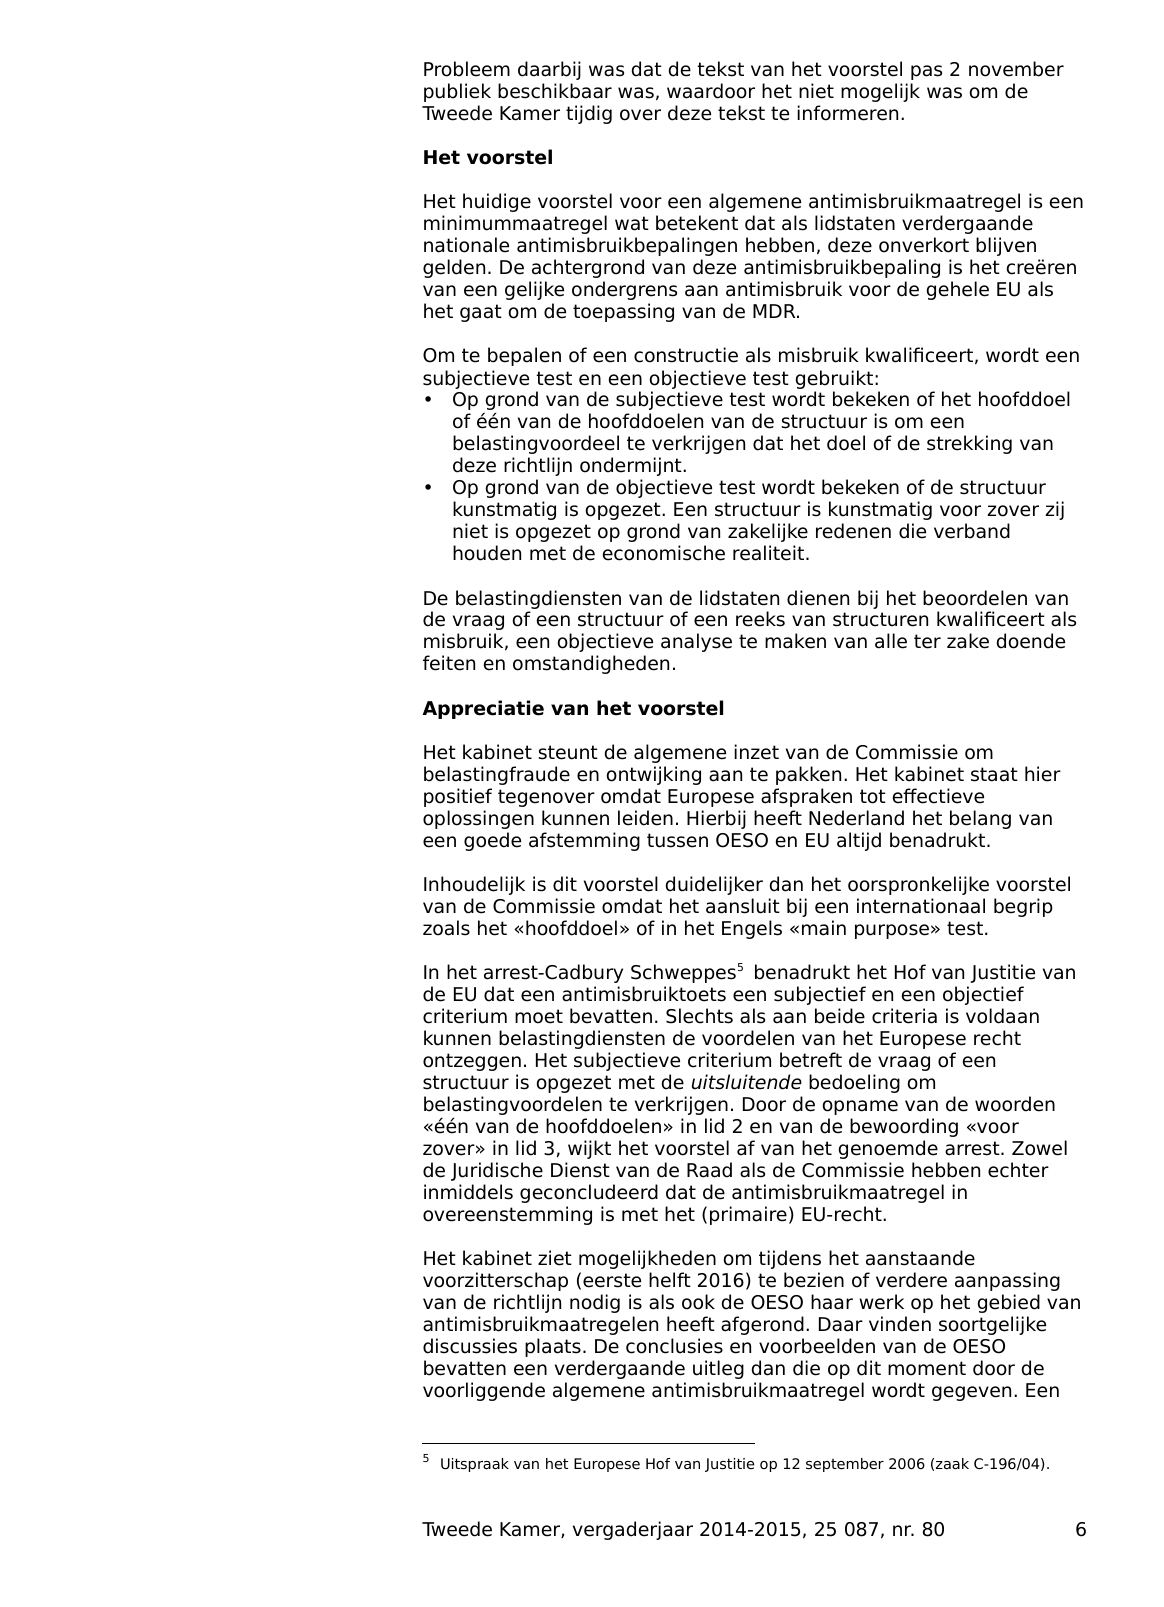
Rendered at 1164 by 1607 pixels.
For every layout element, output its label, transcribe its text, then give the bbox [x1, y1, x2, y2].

text In het arrest-Cadbury Schweppes benadrukt het Hof van Justitie van de EU dat een antimisbruiktoets een subjectief en een objectief criterium moet bevatten. Slechts als aan beide criteria is voldaan kunnen belastingdiensten de voordelen van het Europese recht ontzeggen. Het subjectieve criterium betreft de vraag of een structuur is opgezet met de uitsluitende bedoeling om belastingvoordelen te verkrijgen. Door de opname van de woorden «één van de hoofddoelen» in lid 2 en van de bewoording «voor zover» in lid 3, wijkt het voorstel af van het genoemde arrest. Zowel de Juridische Dienst van de Raad als de Commissie hebben echter inmiddels geconcludeerd dat de antimisbruikmaatregel in overeenstemming is met het (primaire) EU-recht. [422, 962, 1087, 1226]
text Inhoudelijk is dit voorstel duidelijker dan het oorspronkelijke voorstel van de Commissie omdat het aansluit bij een internationaal begrip zoals het «hoofddoel» of in het Engels «main purpose» test. [422, 874, 1087, 940]
text • Op grond van de objectieve test wordt bekeken of de structuur kunstmatig is opgezet. Een structuur is kunstmatig voor zover zij niet is opgezet op grond van zakelijke redenen die verband houden met de economische realiteit. [422, 477, 1087, 565]
text De belastingdiensten van de lidstaten dienen bij het beoordelen van de vraag of een structuur of een reeks van structuren kwalificeert als misbruik, een objectieve analyse te maken van alle ter zake doende feiten en omstandigheden. [422, 587, 1087, 675]
text Om te bepalen of een constructie als misbruik kwalificeert, wordt een subjectieve test en een objectieve test gebruikt: [422, 345, 1087, 389]
text • Op grond van de subjectieve test wordt bekeken of het hoofddoel of één van de hoofddoelen van de structuur is om een belastingvoordeel te verkrijgen dat het doel of de strekking van deze richtlijn ondermijnt. [422, 389, 1087, 477]
text Het kabinet ziet mogelijkheden om tijdens het aanstaande voorzitterschap (eerste helft 2016) te bezien of verdere aanpassing van de richtlijn nodig is als ook de OESO haar werk op het gebied van antimisbruikmaatregelen heeft afgerond. Daar vinden soortgelijke discussies plaats. De conclusies en voorbeelden van de OESO bevatten een verdergaande uitleg dan die op dit moment door de voorliggende algemene antimisbruikmaatregel wordt gegeven. Een [422, 1248, 1087, 1402]
text Uitspraak van het Europese Hof van Justitie op 12 september 2006 (zaak C-196/04). [422, 1452, 1087, 1474]
text Probleem daarbij was dat de tekst van het voorstel pas 2 november publiek beschikbaar was, waardoor het niet mogelijk was om de Tweede Kamer tijdig over deze tekst te informeren. [422, 59, 1087, 125]
text Het huidige voorstel voor een algemene antimisbruikmaatregel is een minimummaatregel wat betekent dat als lidstaten verdergaande nationale antimisbruikbepalingen hebben, deze onverkort blijven gelden. De achtergrond van deze antimisbruikbepaling is het creëren van een gelijke ondergrens aan antimisbruik voor de gehele EU als het gaat om de toepassing van de MDR. [422, 191, 1087, 323]
subtitle Appreciatie van het voorstel [422, 697, 1087, 719]
subtitle Het voorstel [422, 147, 1087, 169]
text Het kabinet steunt de algemene inzet van de Commissie om belastingfraude en ontwijking aan te pakken. Het kabinet staat hier positief tegenover omdat Europese afspraken tot effectieve oplossingen kunnen leiden. Hierbij heeft Nederland het belang van een goede afstemming tussen OESO en EU altijd benadrukt. [422, 742, 1087, 852]
